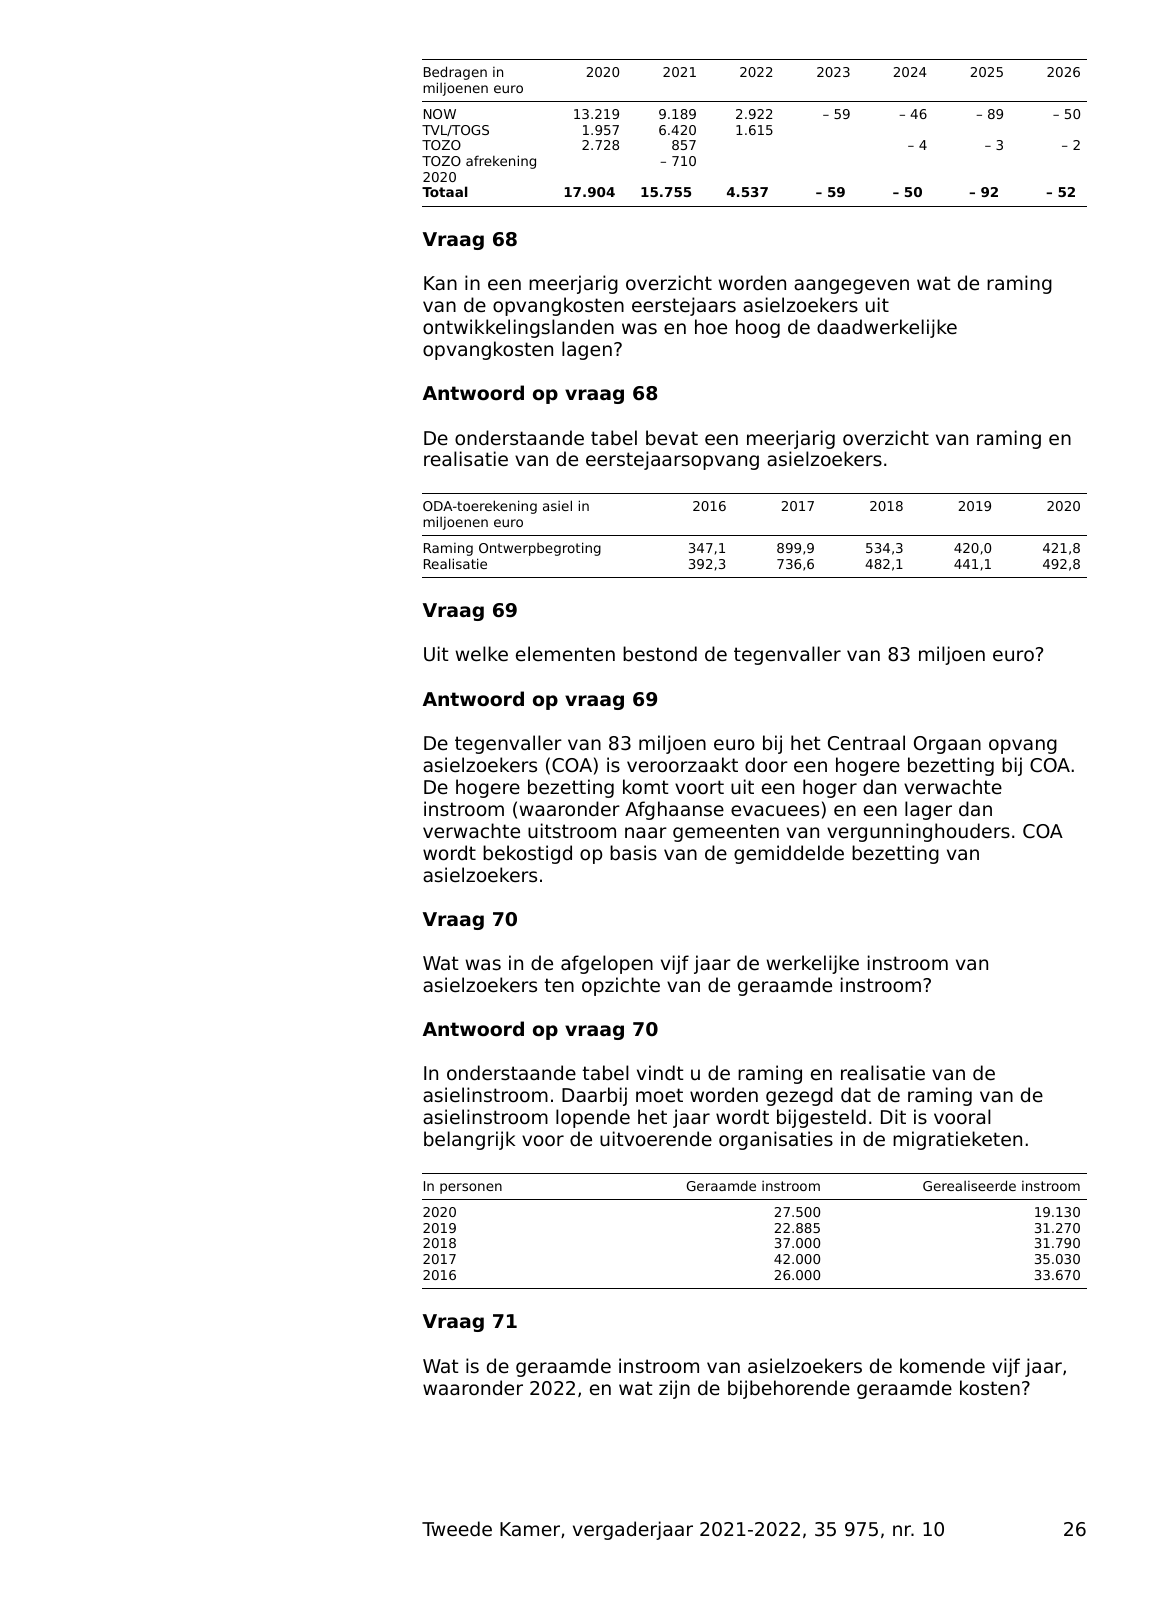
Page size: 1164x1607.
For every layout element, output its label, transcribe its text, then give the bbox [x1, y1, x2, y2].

text Wat is de geraamde instroom van asielzoekers de komende vijf jaar, waaronder 2022, en wat zijn de bijbehorende geraamde kosten? [422, 1356, 1087, 1399]
table_header In personen [422, 1174, 586, 1199]
table_header 2020 [998, 494, 1087, 535]
table_cell 392,3 [644, 557, 732, 577]
table_header ODA-toerekening asiel in miljoenen euro [422, 494, 644, 535]
table_cell 2.728 [549, 138, 626, 154]
table_cell [933, 154, 1010, 185]
table_cell – 2 [1010, 138, 1087, 154]
table_cell [1010, 123, 1087, 138]
subtitle Vraag 68 [422, 229, 1087, 251]
table_header 2017 [732, 494, 821, 535]
subtitle Antwoord op vraag 69 [422, 688, 1087, 711]
table_cell – 92 [933, 185, 1010, 206]
table_cell 441,1 [910, 557, 998, 577]
table_cell [703, 138, 779, 154]
table_header 2019 [910, 494, 998, 535]
table_header 2024 [856, 60, 933, 101]
table_cell 736,6 [732, 557, 821, 577]
table_cell 26.000 [586, 1268, 827, 1288]
table_cell 2017 [422, 1252, 586, 1268]
table_cell 19.130 [827, 1200, 1087, 1221]
text Kan in een meerjarig overzicht worden aangegeven wat de raming van de opvangkosten eerstejaars asielzoekers uit ontwikkelingslanden was en hoe hoog de daadwerkelijke opvangkosten lagen? [422, 273, 1087, 361]
table_header 2022 [703, 60, 779, 101]
table_cell 2018 [422, 1236, 586, 1252]
table_header 2020 [549, 60, 626, 101]
table_cell 492,8 [998, 557, 1087, 577]
table_cell [856, 123, 933, 138]
table_cell NOW [422, 102, 549, 122]
table_cell [780, 138, 856, 154]
table_cell – 3 [933, 138, 1010, 154]
subtitle Antwoord op vraag 70 [422, 1019, 1087, 1041]
table_cell 2019 [422, 1221, 586, 1236]
table_cell 31.790 [827, 1236, 1087, 1252]
table_cell – 89 [933, 102, 1010, 122]
text De tegenvaller van 83 miljoen euro bij het Centraal Orgaan opvang asielzoekers (COA) is veroorzaakt door een hogere bezetting bij COA. De hogere bezetting komt voort uit een hoger dan verwachte instroom (waaronder Afghaanse evacuees) en een lager dan verwachte uitstroom naar gemeenten van vergunninghouders. COA wordt bekostigd op basis van de gemiddelde bezetting van asielzoekers. [422, 733, 1087, 887]
table_cell TOZO afrekening 2020 [422, 154, 549, 185]
table_cell – 50 [1010, 102, 1087, 122]
table_cell TVL/TOGS [422, 123, 549, 138]
table_cell – 59 [780, 185, 856, 206]
table_cell [856, 154, 933, 185]
table_header 2021 [626, 60, 703, 101]
text Uit welke elementen bestond de tegenvaller van 83 miljoen euro? [422, 644, 1087, 666]
table_cell 13.219 [549, 102, 626, 122]
table_cell 31.270 [827, 1221, 1087, 1236]
table_cell 347,1 [644, 536, 732, 557]
table_cell 4.537 [703, 185, 779, 206]
table_cell 857 [626, 138, 703, 154]
table_header 2025 [933, 60, 1010, 101]
table_cell 35.030 [827, 1252, 1087, 1268]
table_header 2016 [644, 494, 732, 535]
table_header 2018 [821, 494, 909, 535]
table_cell [780, 154, 856, 185]
table_cell 1.615 [703, 123, 779, 138]
table_cell 2.922 [703, 102, 779, 122]
table_cell Raming Ontwerpbegroting [422, 536, 644, 557]
table_cell 482,1 [821, 557, 909, 577]
table_header Geraamde instroom [586, 1174, 827, 1199]
table_cell 420,0 [910, 536, 998, 557]
table_cell – 46 [856, 102, 933, 122]
table_cell 534,3 [821, 536, 909, 557]
table_header 2023 [780, 60, 856, 101]
table_cell – 50 [856, 185, 933, 206]
subtitle Vraag 69 [422, 600, 1087, 622]
subtitle Vraag 71 [422, 1311, 1087, 1333]
text Wat was in de afgelopen vijf jaar de werkelijke instroom van asielzoekers ten opzichte van de geraamde instroom? [422, 953, 1087, 997]
table_cell [780, 123, 856, 138]
table_cell [703, 154, 779, 185]
table_cell [549, 154, 626, 185]
table_cell [1010, 154, 1087, 185]
subtitle Vraag 70 [422, 909, 1087, 931]
table_cell 9.189 [626, 102, 703, 122]
table_cell 37.000 [586, 1236, 827, 1252]
table_cell 2020 [422, 1200, 586, 1221]
table_cell 27.500 [586, 1200, 827, 1221]
table_cell 1.957 [549, 123, 626, 138]
table_cell – 710 [626, 154, 703, 185]
table_cell 42.000 [586, 1252, 827, 1268]
table_cell 421,8 [998, 536, 1087, 557]
table_cell – 52 [1010, 185, 1087, 206]
table_cell – 4 [856, 138, 933, 154]
table_cell 15.755 [626, 185, 703, 206]
table_cell 33.670 [827, 1268, 1087, 1288]
table_header Bedragen in miljoenen euro [422, 60, 549, 101]
table_cell 2016 [422, 1268, 586, 1288]
text In onderstaande tabel vindt u de raming en realisatie van de asielinstroom. Daarbij moet worden gezegd dat de raming van de asielinstroom lopende het jaar wordt bijgesteld. Dit is vooral belangrijk voor de uitvoerende organisaties in de migratieketen. [422, 1063, 1087, 1151]
table_cell Totaal [422, 185, 549, 206]
table_cell – 59 [780, 102, 856, 122]
table_cell Realisatie [422, 557, 644, 577]
table_cell 899,9 [732, 536, 821, 557]
text De onderstaande tabel bevat een meerjarig overzicht van raming en realisatie van de eerstejaarsopvang asielzoekers. [422, 427, 1087, 471]
table_cell 17.904 [549, 185, 626, 206]
subtitle Antwoord op vraag 68 [422, 383, 1087, 405]
table_cell TOZO [422, 138, 549, 154]
table_header Gerealiseerde instroom [827, 1174, 1087, 1199]
table_header 2026 [1010, 60, 1087, 101]
table_cell [933, 123, 1010, 138]
table_cell 22.885 [586, 1221, 827, 1236]
table_cell 6.420 [626, 123, 703, 138]
